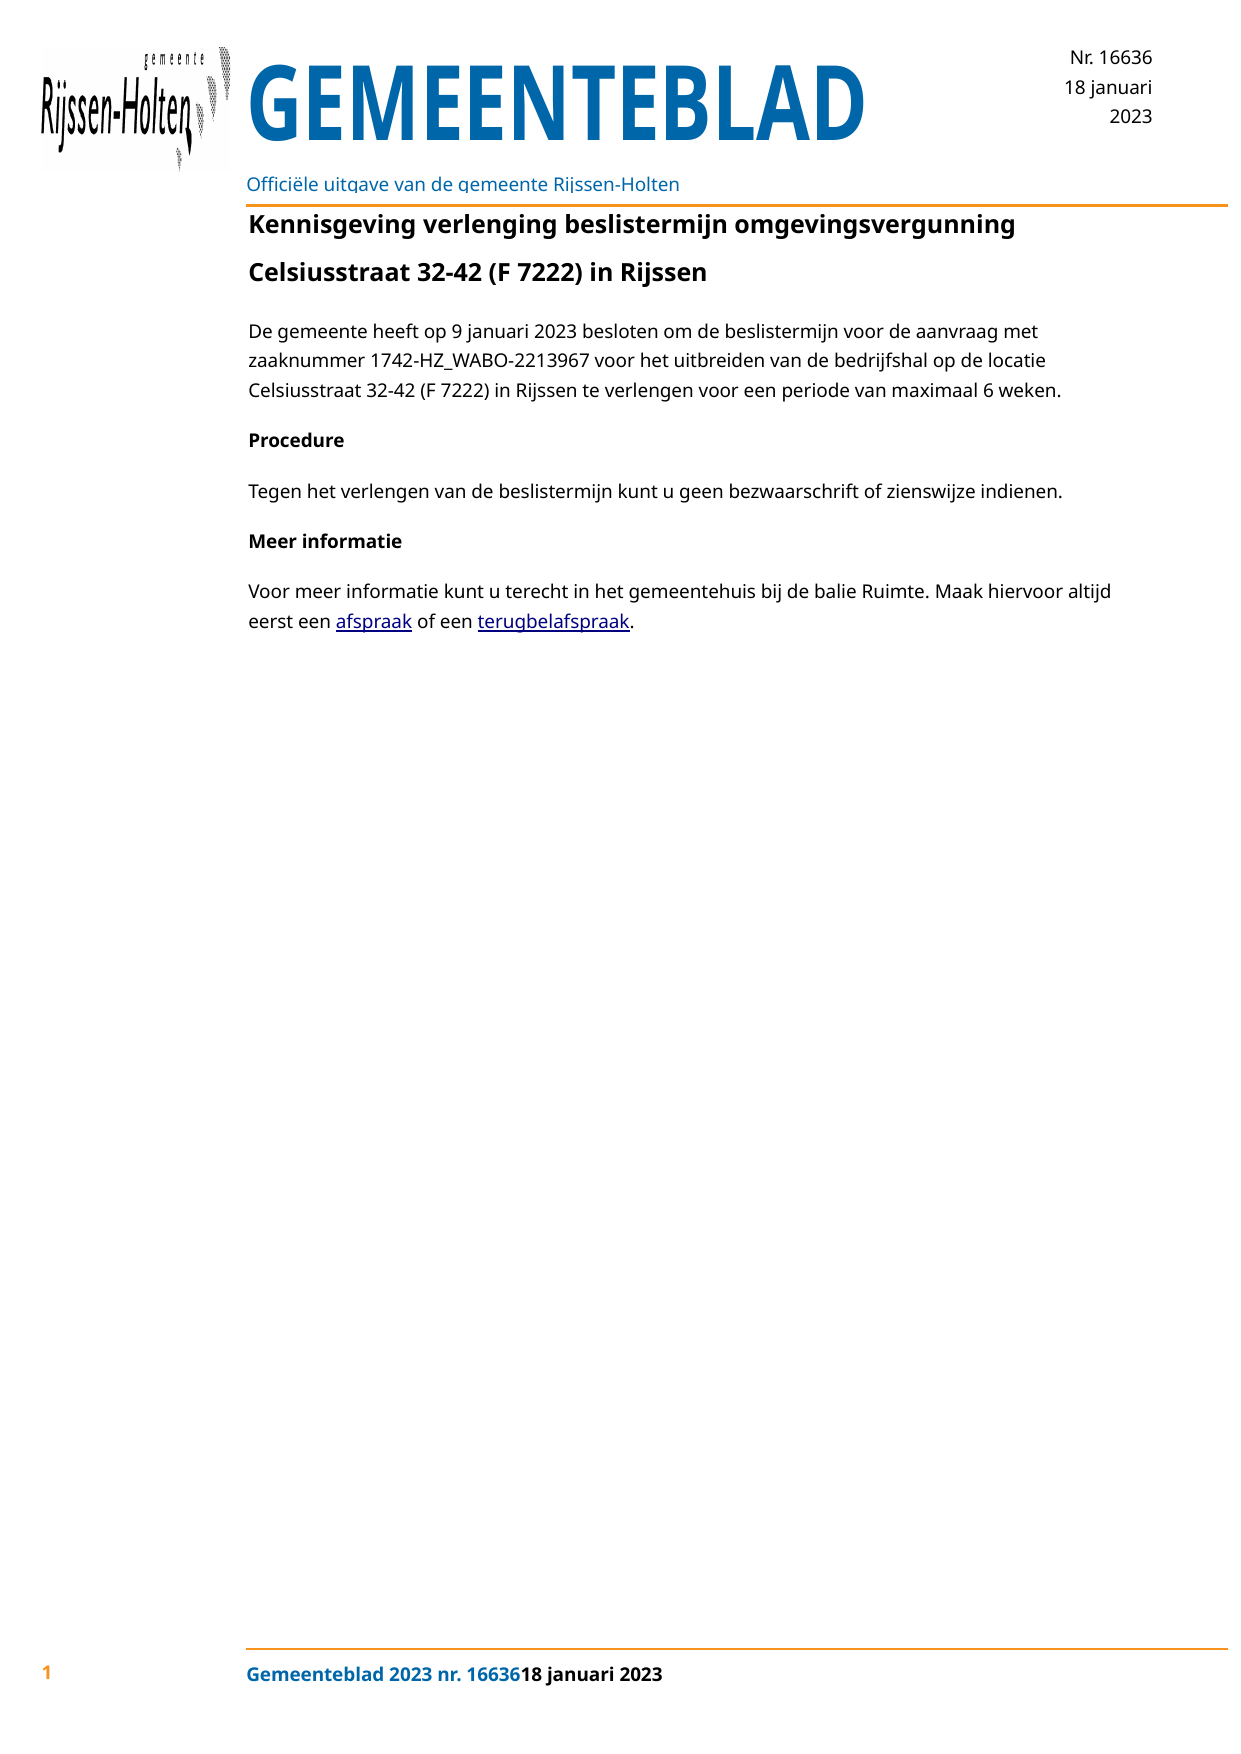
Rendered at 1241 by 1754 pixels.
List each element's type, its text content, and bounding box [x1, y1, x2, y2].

text Procedure [248, 427, 1152, 453]
text Meer informatie [248, 528, 1152, 554]
text Kennisgeving verlenging beslistermijn omgevingsvergunning Celsiusstraat 32-42 (F 7222) in Rijssen [248, 207, 1152, 288]
text Voor meer informatie kunt u terecht in het gemeentehuis bij de balie Ruimte. Maak hiervoor altijd eerst een afspraak of een terugbelafspraak. [248, 579, 1152, 634]
picture [41, 47, 231, 172]
text De gemeente heeft op 9 januari 2023 besloten om de beslistermijn voor de aanvraag met zaaknummer 1742-HZ_WABO-2213967 voor het uitbreiden van de bedrijfshal op de locatie Celsiusstraat 32-42 (F 7222) in Rijssen te verlengen voor een periode van maximaal 6 weken. [248, 318, 1152, 403]
text Tegen het verlengen van de beslistermijn kunt u geen bezwaarschrift of zienswijze indienen. [248, 478, 1152, 504]
